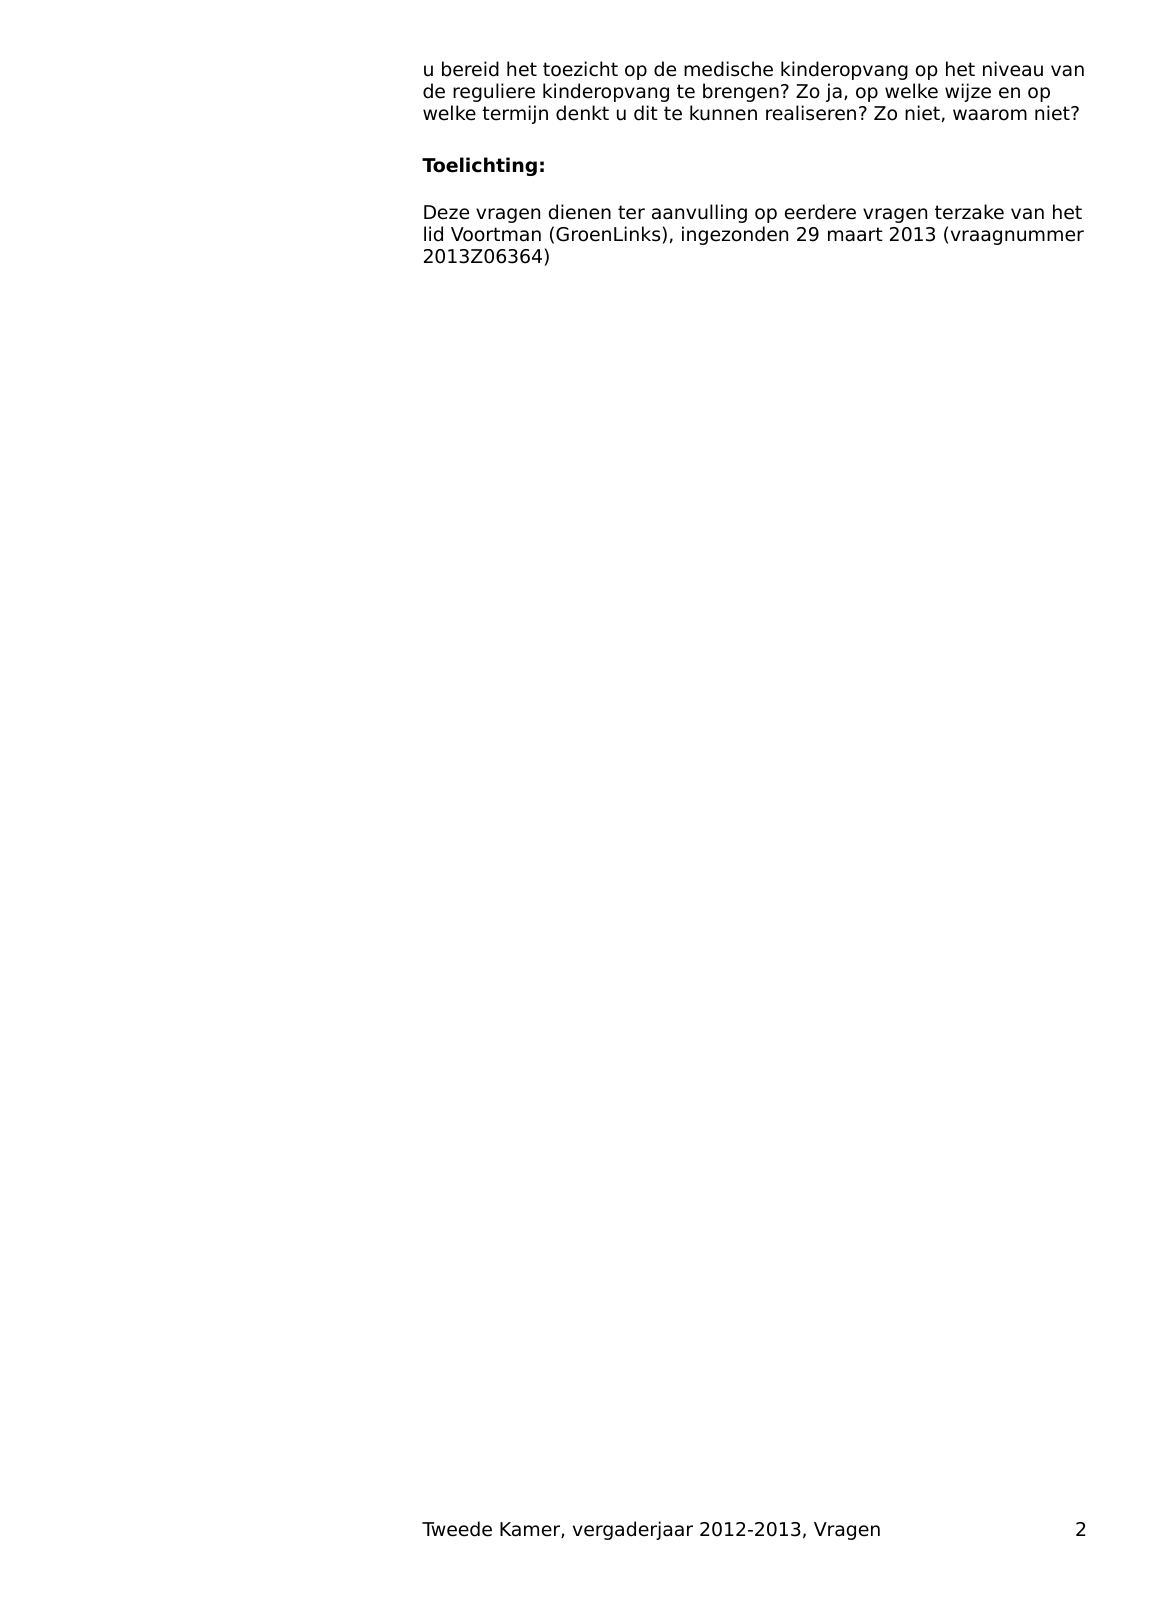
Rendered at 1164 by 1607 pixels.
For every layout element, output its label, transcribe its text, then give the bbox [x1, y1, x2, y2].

text Deze vragen dienen ter aanvulling op eerdere vragen terzake van het lid Voortman (GroenLinks), ingezonden 29 maart 2013 (vraagnummer 2013Z06364) [422, 202, 1087, 268]
text u bereid het toezicht op de medische kinderopvang op het niveau van de reguliere kinderopvang te brengen? Zo ja, op welke wijze en op welke termijn denkt u dit te kunnen realiseren? Zo niet, waarom niet? [422, 59, 1087, 125]
subtitle Toelichting: [422, 155, 1087, 177]
